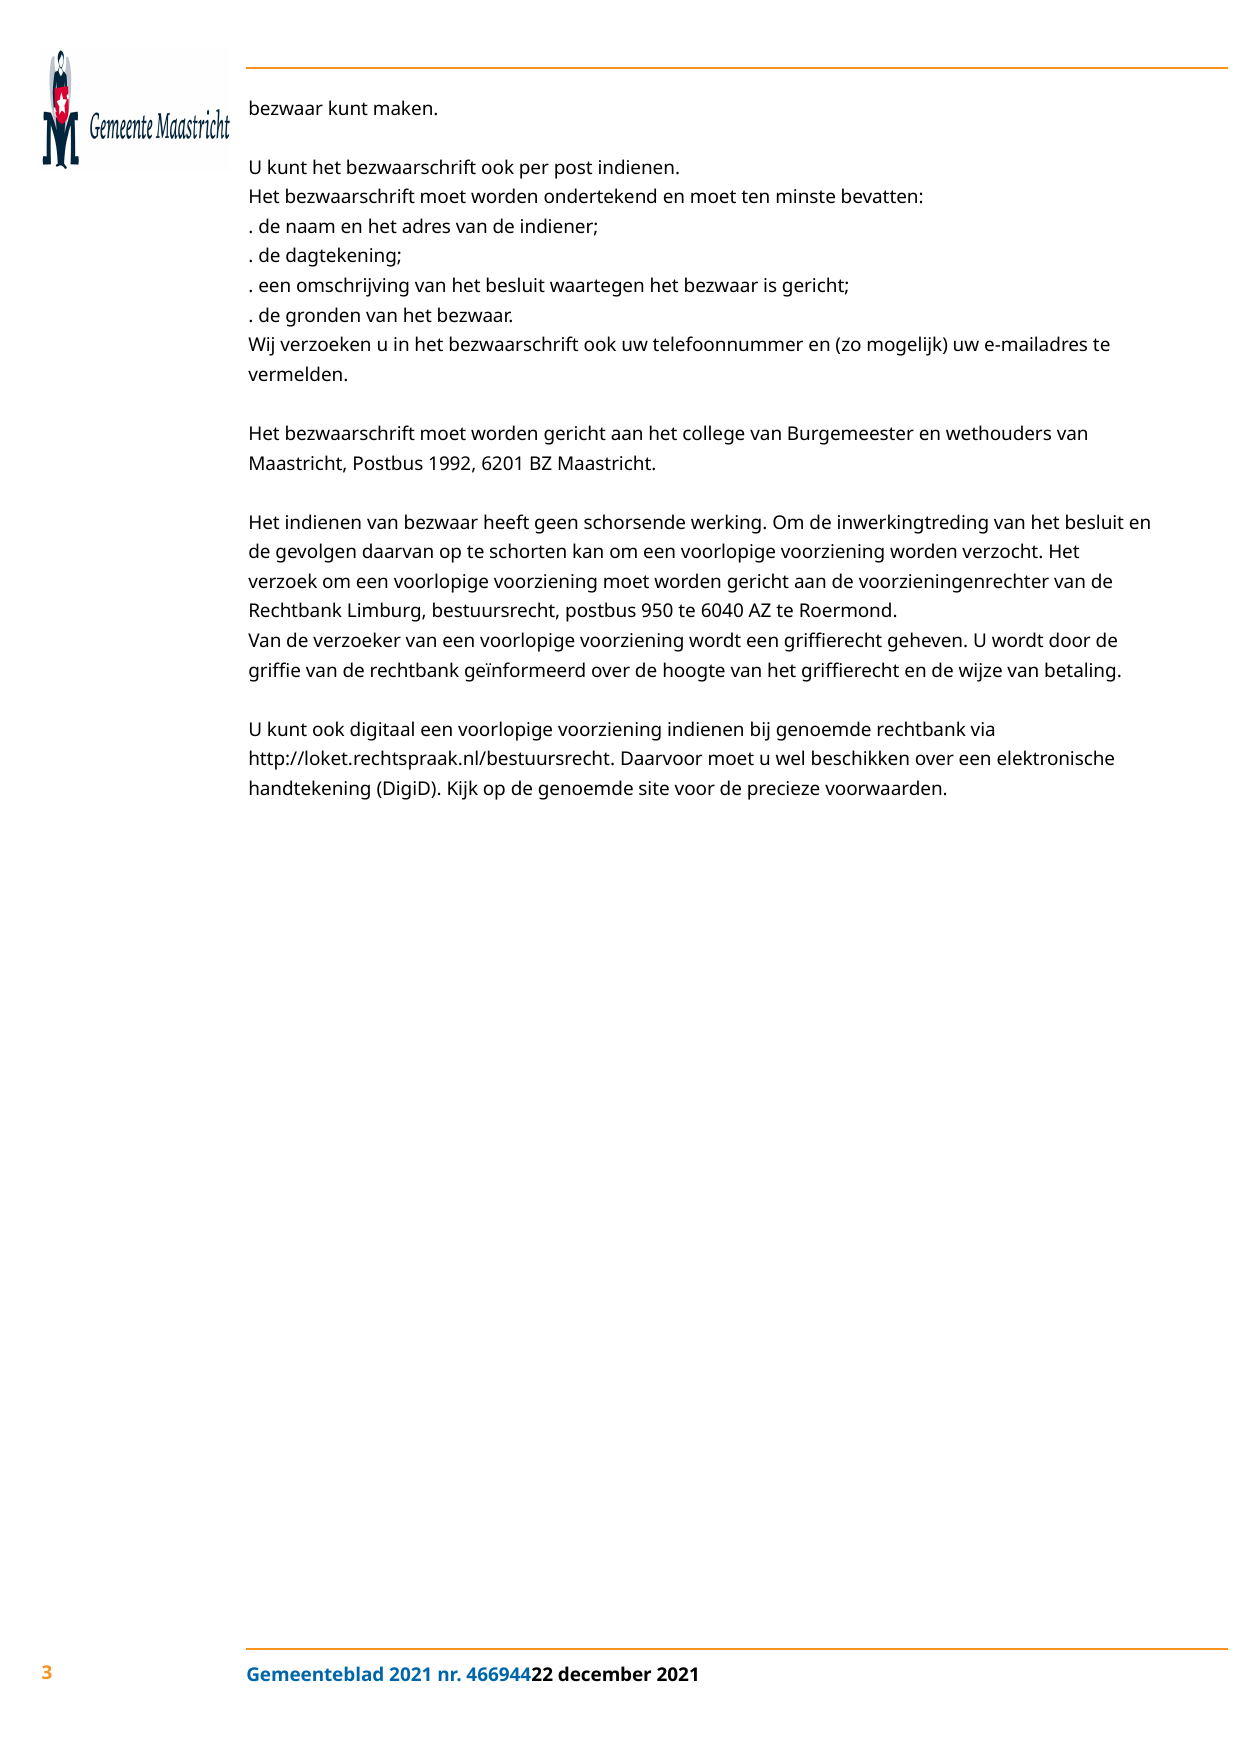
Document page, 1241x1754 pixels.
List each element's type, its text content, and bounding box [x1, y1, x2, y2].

text U kunt het bezwaarschrift ook per post indienen. [248, 154, 1152, 180]
text bezwaar kunt maken. [248, 95, 1152, 121]
text Wij verzoeken u in het bezwaarschrift ook uw telefoonnummer en (zo mogelijk) uw e-mailadres te vermelden. [248, 331, 1152, 387]
text Het bezwaarschrift moet worden gericht aan het college van Burgemeester en wethouders van Maastricht, Postbus 1992, 6201 BZ Maastricht. [248, 420, 1152, 476]
text Het indienen van bezwaar heeft geen schorsende werking. Om de inwerkingtreding van het besluit en de gevolgen daarvan op te schorten kan om een voorlopige voorziening worden verzocht. Het verzoek om een voorlopige voorziening moet worden gericht aan de voorzieningenrechter van de Rechtbank Limburg, bestuursrecht, postbus 950 te 6040 AZ te Roermond. [248, 509, 1152, 623]
picture [41, 47, 231, 172]
text . de gronden van het bezwaar. [248, 302, 1152, 328]
text Het bezwaarschrift moet worden ondertekend en moet ten minste bevatten: [248, 183, 1152, 209]
text Van de verzoeker van een voorlopige voorziening wordt een griffierecht geheven. U wordt door de griffie van de rechtbank geïnformeerd over de hoogte van het griffierecht en de wijze van betaling. [248, 627, 1152, 683]
text . de naam en het adres van de indiener; [248, 213, 1152, 239]
text . een omschrijving van het besluit waartegen het bezwaar is gericht; [248, 272, 1152, 298]
text . de dagtekening; [248, 243, 1152, 268]
text U kunt ook digitaal een voorlopige voorziening indienen bij genoemde rechtbank via http://loket.rechtspraak.nl/bestuursrecht. Daarvoor moet u wel beschikken over een elektronische handtekening (DigiD). Kijk op de genoemde site voor de precieze voorwaarden. [248, 716, 1152, 801]
